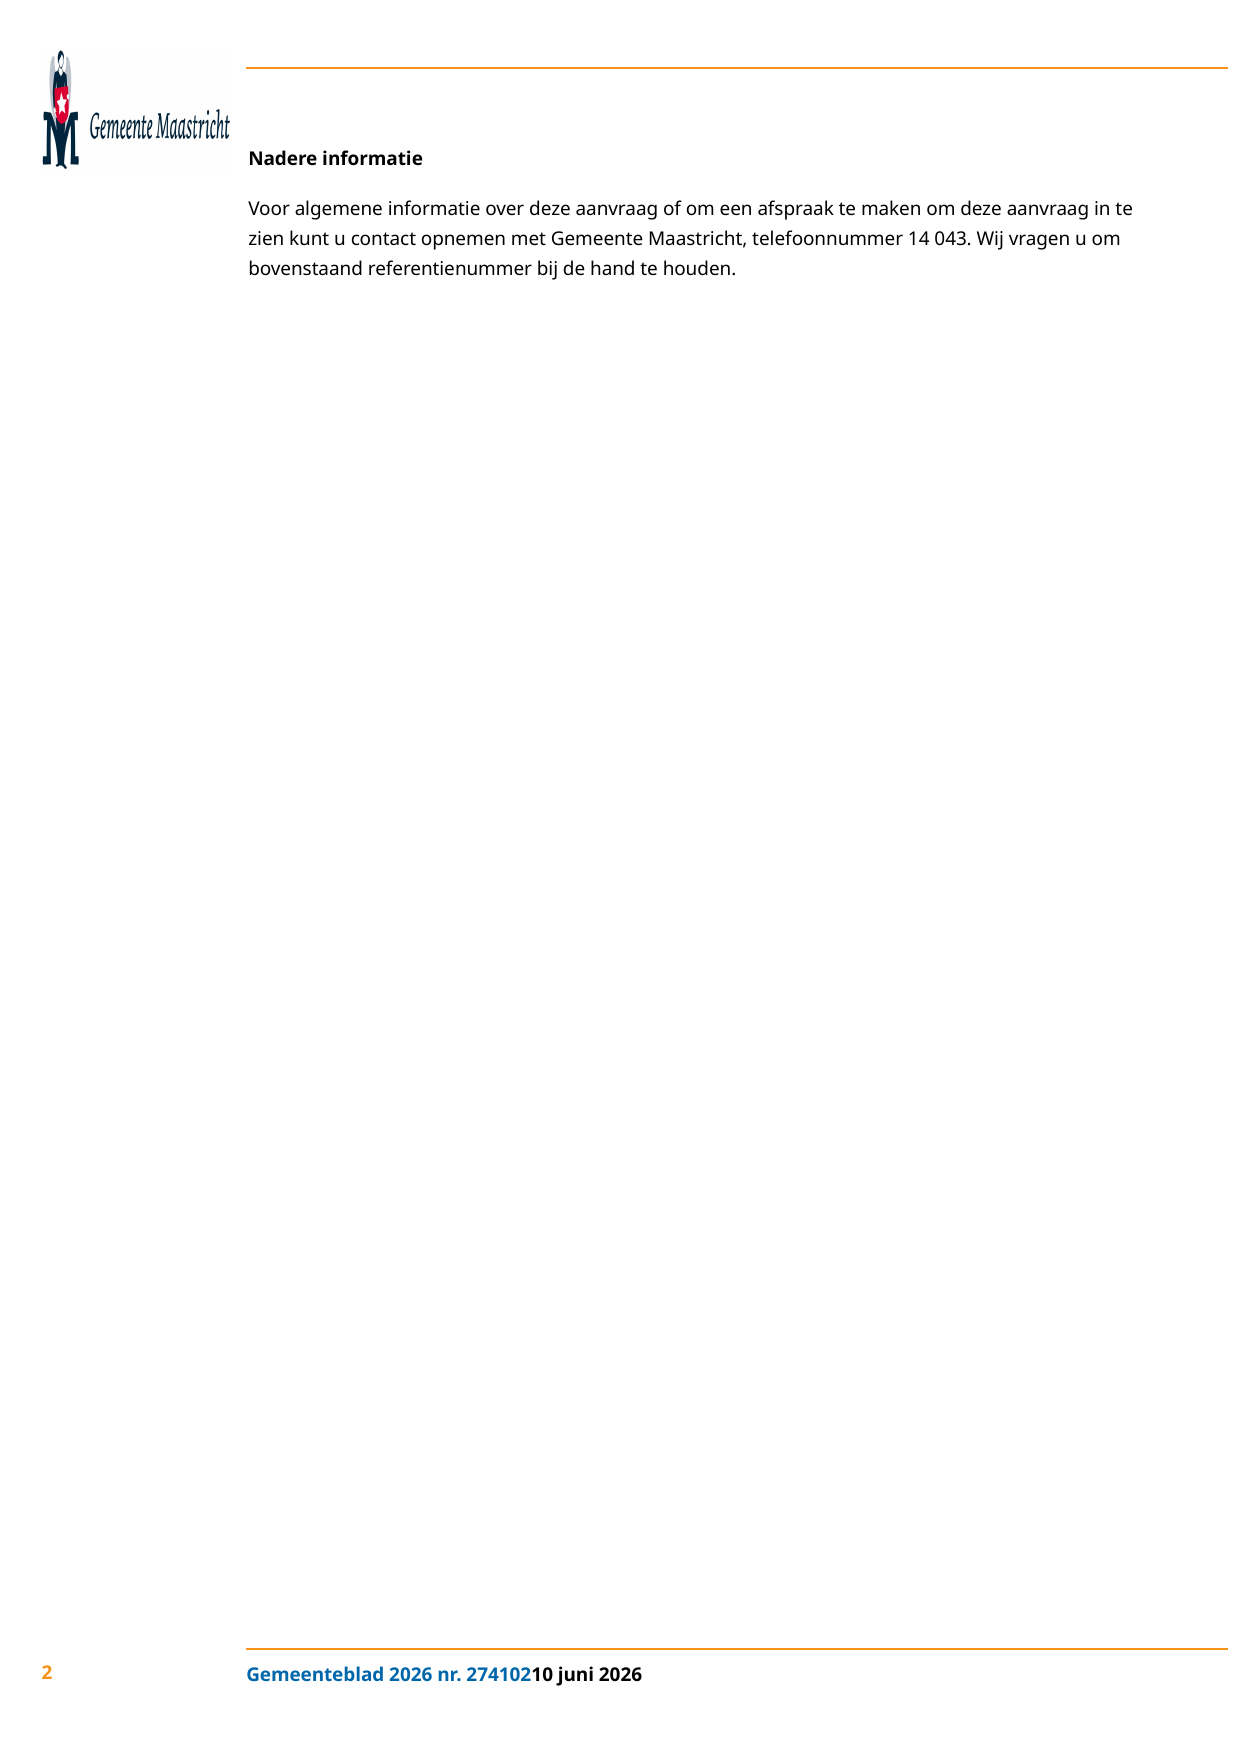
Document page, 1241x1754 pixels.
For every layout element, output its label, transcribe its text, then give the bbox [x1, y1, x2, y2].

picture [41, 47, 231, 172]
text Nadere informatie [248, 145, 1152, 171]
text Voor algemene informatie over deze aanvraag of om een afspraak te maken om deze aanvraag in te zien kunt u contact opnemen met Gemeente Maastricht, telefoonnummer 14 043. Wij vragen u om bovenstaand referentienummer bij de hand te houden. [248, 196, 1152, 281]
